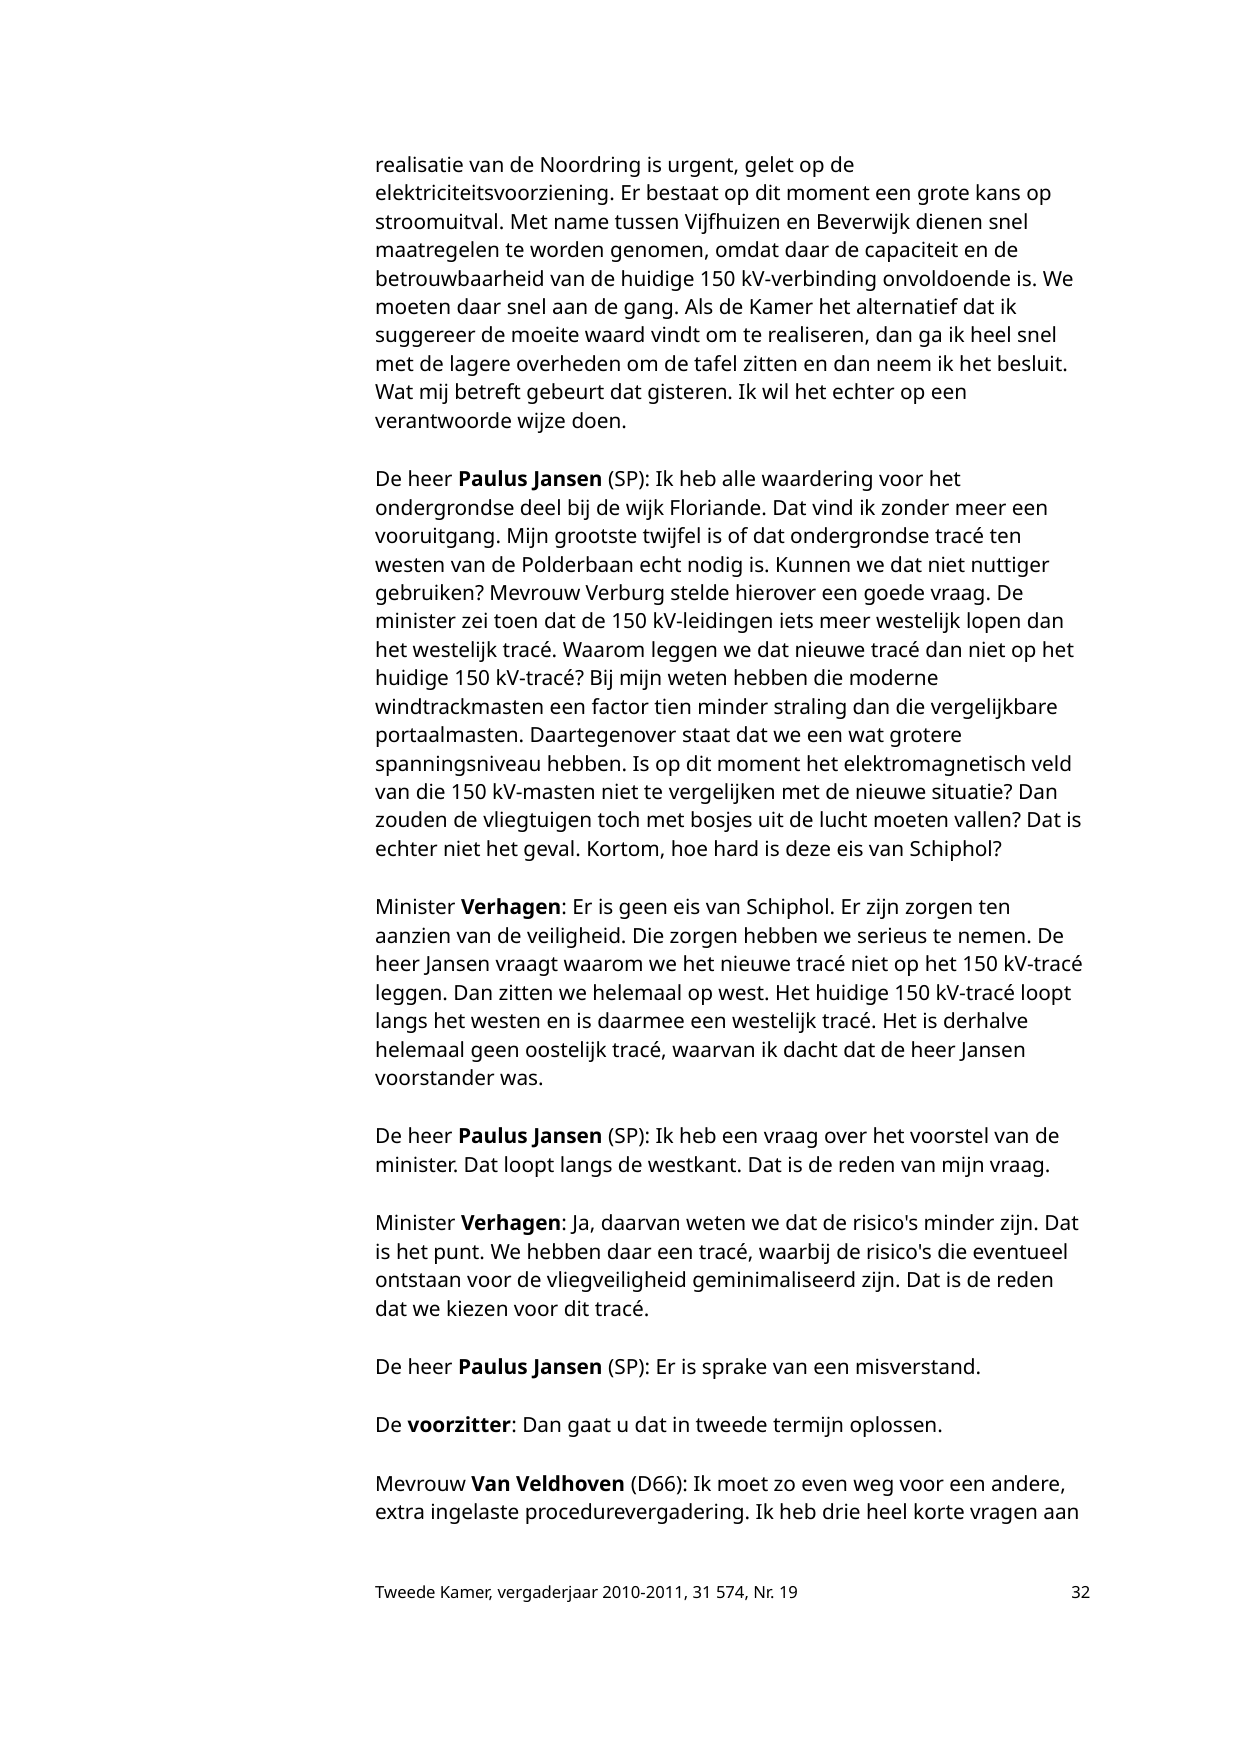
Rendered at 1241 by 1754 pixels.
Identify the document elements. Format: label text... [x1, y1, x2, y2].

text De heer Paulus Jansen (SP): Ik heb een vraag over het voorstel van de minister. Dat loopt langs de westkant. Dat is de reden van mijn vraag. [375, 1122, 1090, 1178]
text realisatie van de Noordring is urgent, gelet op de elektriciteitsvoorziening. Er bestaat op dit moment een grote kans op stroomuitval. Met name tussen Vijfhuizen en Beverwijk dienen snel maatregelen te worden genomen, omdat daar de capaciteit en de betrouwbaarheid van de huidige 150 kV-verbinding onvoldoende is. We moeten daar snel aan de gang. Als de Kamer het alternatief dat ik suggereer de moeite waard vindt om te realiseren, dan ga ik heel snel met de lagere overheden om de tafel zitten en dan neem ik het besluit. Wat mij betreft gebeurt dat gisteren. Ik wil het echter op een verantwoorde wijze doen. [375, 150, 1090, 434]
text De heer Paulus Jansen (SP): Ik heb alle waardering voor het ondergrondse deel bij de wijk Floriande. Dat vind ik zonder meer een vooruitgang. Mijn grootste twijfel is of dat ondergrondse tracé ten westen van de Polderbaan echt nodig is. Kunnen we dat niet nuttiger gebruiken? Mevrouw Verburg stelde hierover een goede vraag. De minister zei toen dat de 150 kV-leidingen iets meer westelijk lopen dan het westelijk tracé. Waarom leggen we dat nieuwe tracé dan niet op het huidige 150 kV-tracé? Bij mijn weten hebben die moderne windtrackmasten een factor tien minder straling dan die vergelijkbare portaalmasten. Daartegenover staat dat we een wat grotere spanningsniveau hebben. Is op dit moment het elektromagnetisch veld van die 150 kV-masten niet te vergelijken met de nieuwe situatie? Dan zouden de vliegtuigen toch met bosjes uit de lucht moeten vallen? Dat is echter niet het geval. Kortom, hoe hard is deze eis van Schiphol? [375, 464, 1090, 862]
text Minister Verhagen: Er is geen eis van Schiphol. Er zijn zorgen ten aanzien van de veiligheid. Die zorgen hebben we serieus te nemen. De heer Jansen vraagt waarom we het nieuwe tracé niet op het 150 kV-tracé leggen. Dan zitten we helemaal op west. Het huidige 150 kV-tracé loopt langs het westen en is daarmee een westelijk tracé. Het is derhalve helemaal geen oostelijk tracé, waarvan ik dacht dat de heer Jansen voorstander was. [375, 892, 1090, 1092]
text De voorzitter: Dan gaat u dat in tweede termijn oplossen. [375, 1411, 1090, 1439]
text Minister Verhagen: Ja, daarvan weten we dat de risico's minder zijn. Dat is het punt. We hebben daar een tracé, waarbij de risico's die eventueel ontstaan voor de vliegveiligheid geminimaliseerd zijn. Dat is de reden dat we kiezen voor dit tracé. [375, 1208, 1090, 1322]
text De heer Paulus Jansen (SP): Er is sprake van een misverstand. [375, 1352, 1090, 1381]
text Mevrouw Van Veldhoven (D66): Ik moet zo even weg voor een andere, extra ingelaste procedurevergadering. Ik heb drie heel korte vragen aan [375, 1469, 1090, 1526]
